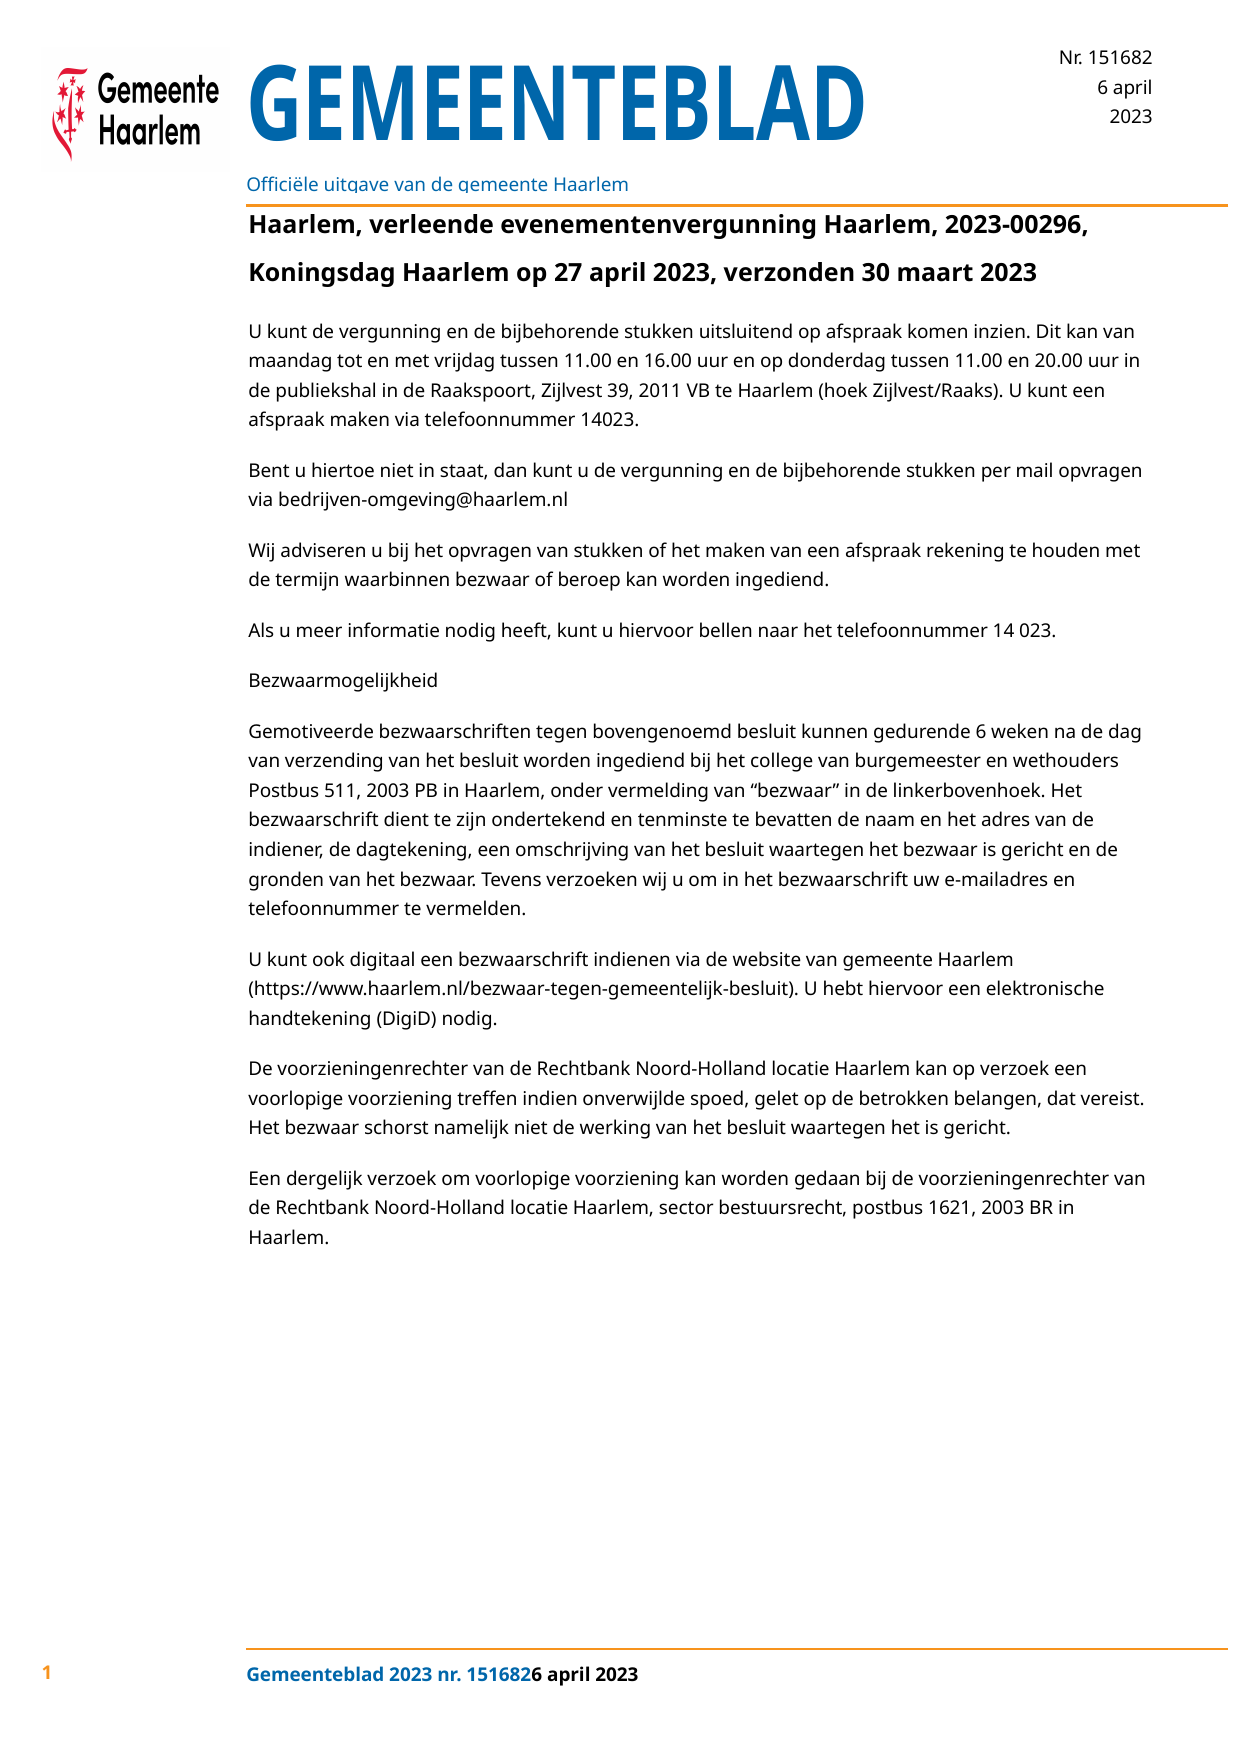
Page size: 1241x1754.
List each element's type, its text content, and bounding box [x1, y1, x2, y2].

picture [41, 47, 231, 172]
text Gemotiveerde bezwaarschriften tegen bovengenoemd besluit kunnen gedurende 6 weken na de dag van verzending van het besluit worden ingediend bij het college van burgemeester en wethouders Postbus 511, 2003 PB in Haarlem, onder vermelding van “bezwaar” in de linkerbovenhoek. Het bezwaarschrift dient te zijn ondertekend en tenminste te bevatten de naam en het adres van de indiener, de dagtekening, een omschrijving van het besluit waartegen het bezwaar is gericht en de gronden van het bezwaar. Tevens verzoeken wij u om in het bezwaarschrift uw e-mailadres en telefoonnummer te vermelden. [248, 718, 1152, 921]
text Als u meer informatie nodig heeft, kunt u hiervoor bellen naar het telefoonnummer 14 023. [248, 617, 1152, 643]
text Wij adviseren u bij het opvragen van stukken of het maken van een afspraak rekening te houden met de termijn waarbinnen bezwaar of beroep kan worden ingediend. [248, 537, 1152, 592]
text Bent u hiertoe niet in staat, dan kunt u de vergunning en de bijbehorende stukken per mail opvragen via bedrijven-omgeving@haarlem.nl [248, 457, 1152, 512]
text U kunt ook digitaal een bezwaarschrift indienen via de website van gemeente Haarlem (https://www.haarlem.nl/bezwaar-tegen-gemeentelijk-besluit). U hebt hiervoor een elektronische handtekening (DigiD) nodig. [248, 946, 1152, 1031]
text U kunt de vergunning en de bijbehorende stukken uitsluitend op afspraak komen inzien. Dit kan van maandag tot en met vrijdag tussen 11.00 en 16.00 uur en op donderdag tussen 11.00 en 20.00 uur in de publiekshal in de Raakspoort, Zijlvest 39, 2011 VB te Haarlem (hoek Zijlvest/Raaks). U kunt een afspraak maken via telefoonnummer 14023. [248, 318, 1152, 432]
text Bezwaarmogelijkheid [248, 667, 1152, 693]
text Haarlem, verleende evenementenvergunning Haarlem, 2023-00296, Koningsdag Haarlem op 27 april 2023, verzonden 30 maart 2023 [248, 207, 1152, 288]
text De voorzieningenrechter van de Rechtbank Noord-Holland locatie Haarlem kan op verzoek een voorlopige voorziening treffen indien onverwijlde spoed, gelet op de betrokken belangen, dat vereist. Het bezwaar schorst namelijk niet de werking van het besluit waartegen het is gericht. [248, 1055, 1152, 1140]
text Een dergelijk verzoek om voorlopige voorziening kan worden gedaan bij de voorzieningenrechter van de Rechtbank Noord-Holland locatie Haarlem, sector bestuursrecht, postbus 1621, 2003 BR in Haarlem. [248, 1165, 1152, 1250]
